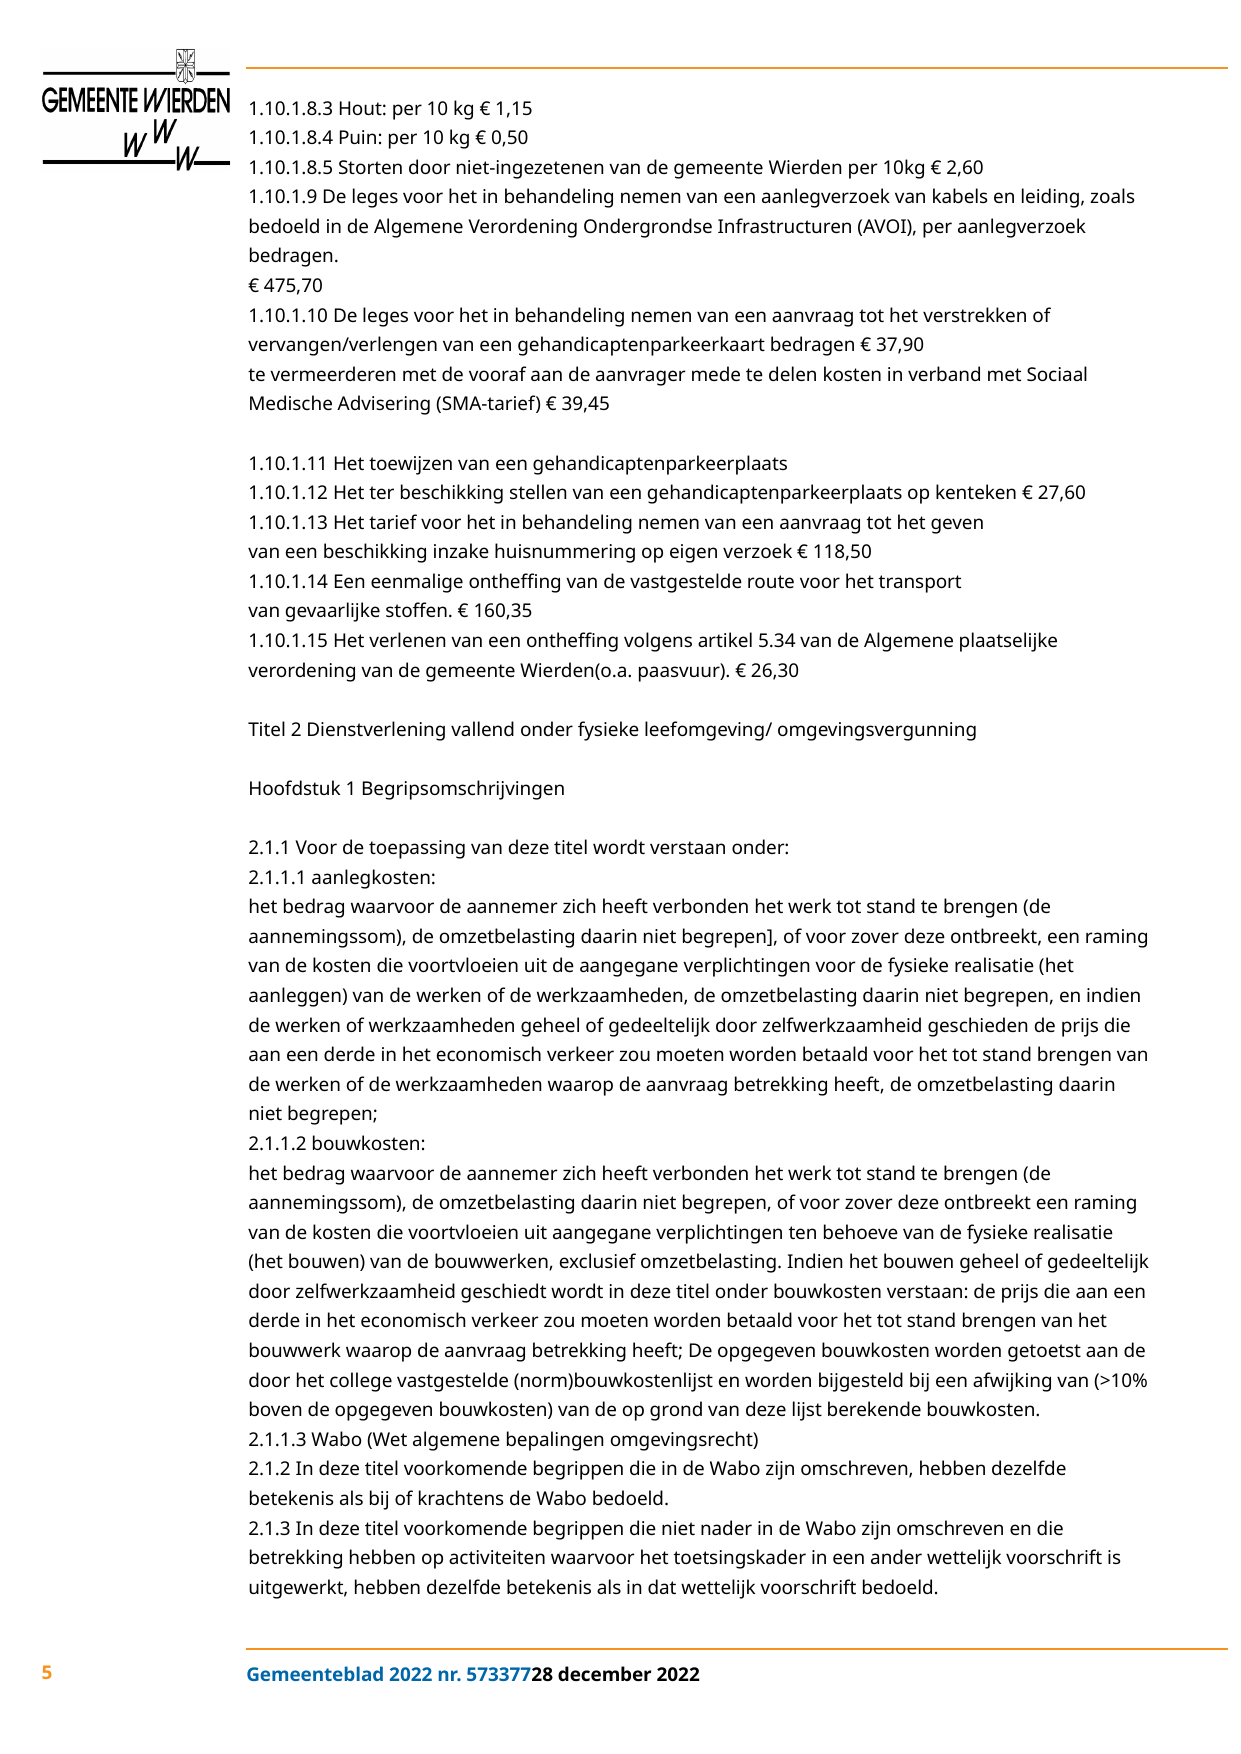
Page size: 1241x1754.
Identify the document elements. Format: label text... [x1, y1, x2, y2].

text 1.10.1.11 Het toewijzen van een gehandicaptenparkeerplaats [248, 450, 1152, 476]
text 2.1.2 In deze titel voorkomende begrippen die in de Wabo zijn omschreven, hebben dezelfde betekenis als bij of krachtens de Wabo bedoeld. [248, 1456, 1152, 1511]
text 1.10.1.14 Een eenmalige ontheffing van de vastgestelde route voor het transport [248, 568, 1152, 594]
text 1.10.1.8.5 Storten door niet-ingezetenen van de gemeente Wierden per 10kg € 2,60 [248, 154, 1152, 180]
text 2.1.1.2 bouwkosten: [248, 1130, 1152, 1156]
text Titel 2 Dienstverlening vallend onder fysieke leefomgeving/ omgevingsvergunning [248, 716, 1152, 742]
text het bedrag waarvoor de aannemer zich heeft verbonden het werk tot stand te brengen (de aannemingssom), de omzetbelasting daarin niet begrepen, of voor zover deze ontbreekt een raming van de kosten die voortvloeien uit aangegane verplichtingen ten behoeve van de fysieke realisatie (het bouwen) van de bouwwerken, exclusief omzetbelasting. Indien het bouwen geheel of gedeeltelijk door zelfwerkzaamheid geschiedt wordt in deze titel onder bouwkosten verstaan: de prijs die aan een derde in het economisch verkeer zou moeten worden betaald voor het tot stand brengen van het bouwwerk waarop de aanvraag betrekking heeft; De opgegeven bouwkosten worden getoetst aan de door het college vastgestelde (norm)bouwkostenlijst en worden bijgesteld bij een afwijking van (>10% boven de opgegeven bouwkosten) van de op grond van deze lijst berekende bouwkosten. [248, 1160, 1152, 1422]
text 1.10.1.12 Het ter beschikking stellen van een gehandicaptenparkeerplaats op kenteken € 27,60 [248, 479, 1152, 505]
text 1.10.1.8.3 Hout: per 10 kg € 1,15 [248, 95, 1152, 121]
text 2.1.1.1 aanlegkosten: [248, 864, 1152, 890]
text 2.1.1.3 Wabo (Wet algemene bepalingen omgevingsrecht) [248, 1426, 1152, 1452]
text van een beschikking inzake huisnummering op eigen verzoek € 118,50 [248, 538, 1152, 564]
text van gevaarlijke stoffen. € 160,35 [248, 598, 1152, 623]
text te vermeerderen met de vooraf aan de aanvrager mede te delen kosten in verband met Sociaal Medische Advisering (SMA-tarief) € 39,45 [248, 361, 1152, 416]
picture [41, 47, 231, 172]
text 1.10.1.8.4 Puin: per 10 kg € 0,50 [248, 124, 1152, 150]
text 1.10.1.9 De leges voor het in behandeling nemen van een aanlegverzoek van kabels en leiding, zoals bedoeld in de Algemene Verordening Ondergrondse Infrastructuren (AVOI), per aanlegverzoek bedragen. [248, 183, 1152, 268]
text 2.1.1 Voor de toepassing van deze titel wordt verstaan onder: [248, 834, 1152, 860]
text Hoofdstuk 1 Begripsomschrijvingen [248, 775, 1152, 801]
text 2.1.3 In deze titel voorkomende begrippen die niet nader in de Wabo zijn omschreven en die betrekking hebben op activiteiten waarvoor het toetsingskader in een ander wettelijk voorschrift is uitgewerkt, hebben dezelfde betekenis als in dat wettelijk voorschrift bedoeld. [248, 1515, 1152, 1600]
text 1.10.1.15 Het verlenen van een ontheffing volgens artikel 5.34 van de Algemene plaatselijke verordening van de gemeente Wierden(o.a. paasvuur). € 26,30 [248, 627, 1152, 683]
text 1.10.1.10 De leges voor het in behandeling nemen van een aanvraag tot het verstrekken of vervangen/verlengen van een gehandicaptenparkeerkaart bedragen € 37,90 [248, 302, 1152, 357]
text 1.10.1.13 Het tarief voor het in behandeling nemen van een aanvraag tot het geven [248, 509, 1152, 535]
text het bedrag waarvoor de aannemer zich heeft verbonden het werk tot stand te brengen (de aannemingssom), de omzetbelasting daarin niet begrepen], of voor zover deze ontbreekt, een raming van de kosten die voortvloeien uit de aangegane verplichtingen voor de fysieke realisatie (het aanleggen) van de werken of de werkzaamheden, de omzetbelasting daarin niet begrepen, en indien de werken of werkzaamheden geheel of gedeeltelijk door zelfwerkzaamheid geschieden de prijs die aan een derde in het economisch verkeer zou moeten worden betaald voor het tot stand brengen van de werken of de werkzaamheden waarop de aanvraag betrekking heeft, de omzetbelasting daarin niet begrepen; [248, 893, 1152, 1126]
text € 475,70 [248, 272, 1152, 298]
